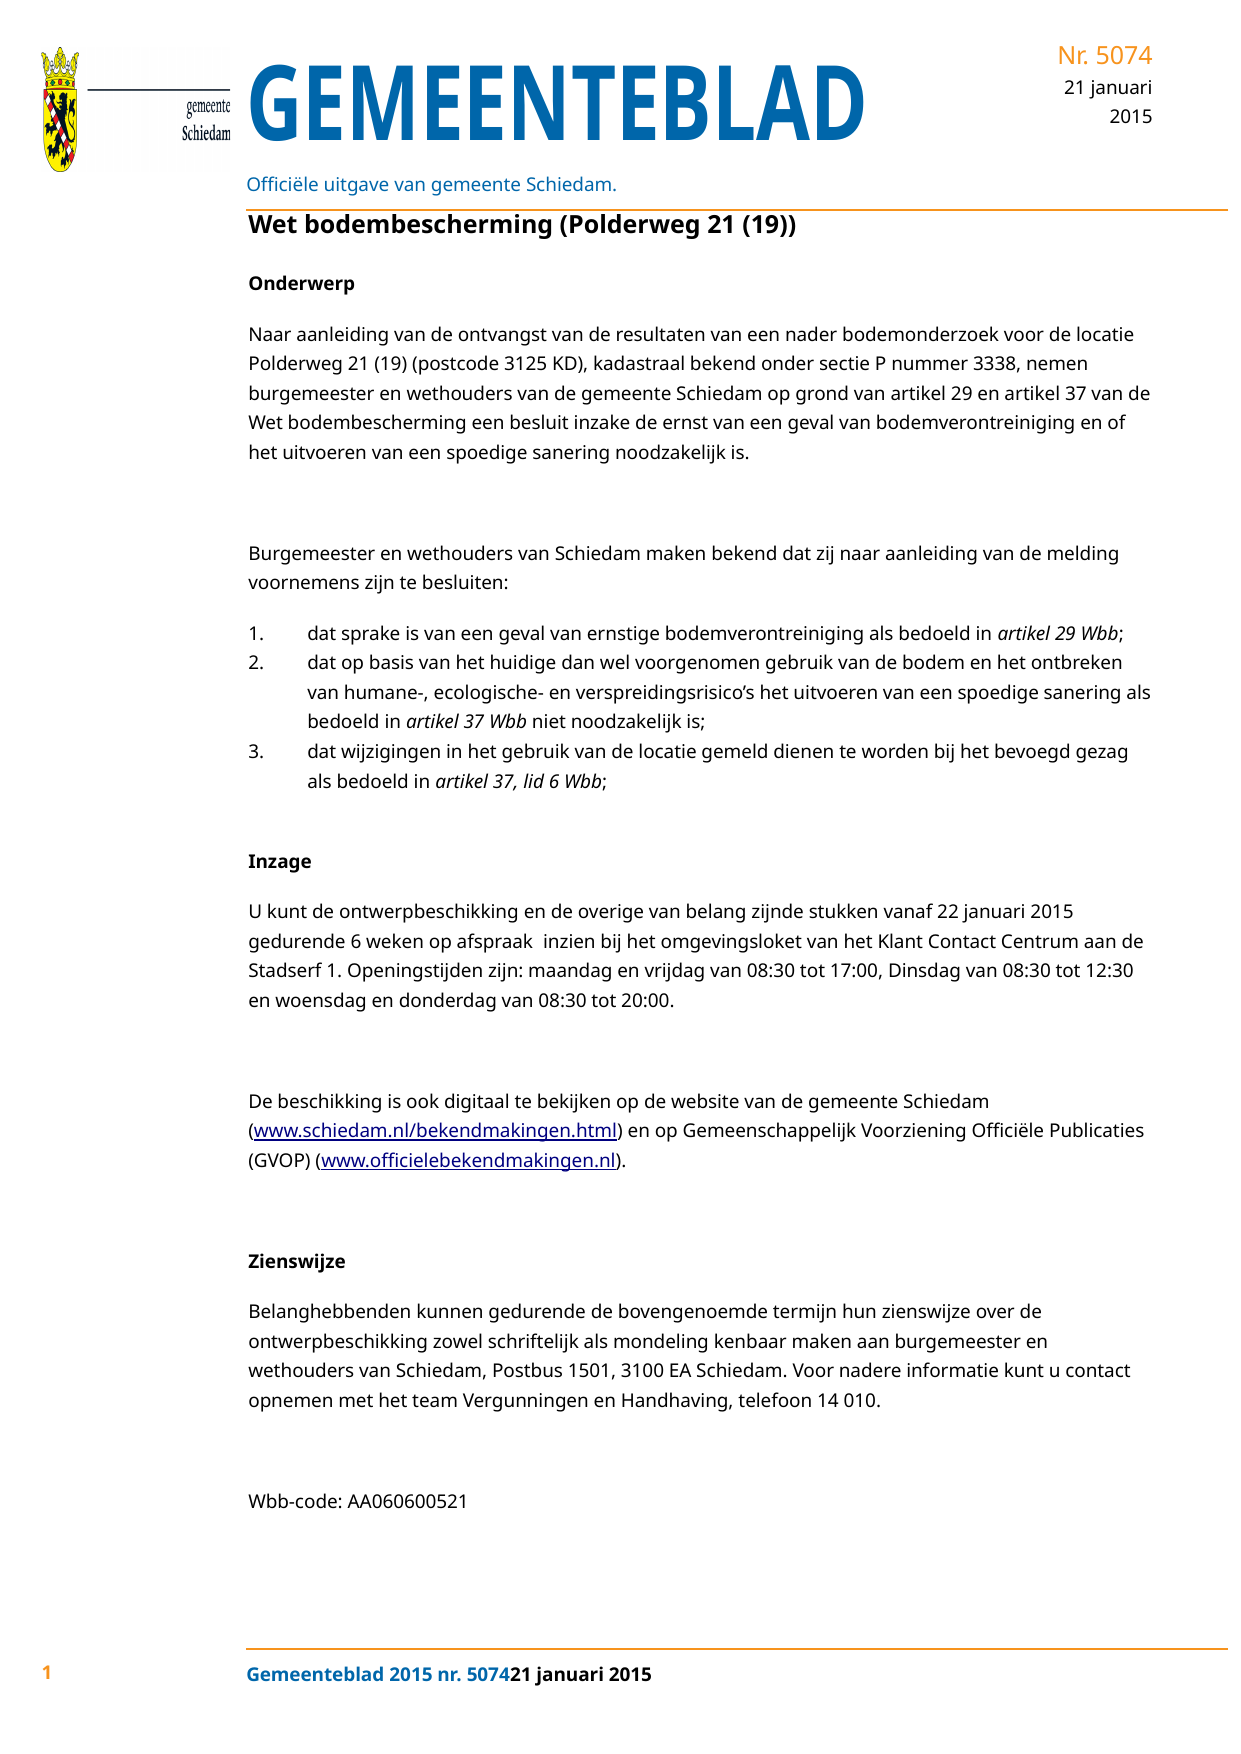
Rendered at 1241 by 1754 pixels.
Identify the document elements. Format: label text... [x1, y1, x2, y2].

text Wbb-code: AA060600521 [248, 1488, 1152, 1513]
text U kunt de ontwerpbeschikking en de overige van belang zijnde stukken vanaf 22 januari 2015 gedurende 6 weken op afspraak inzien bij het omgevingsloket van het Klant Contact Centrum aan de Stadserf 1. Openingstijden zijn: maandag en vrijdag van 08:30 tot 17:00, Dinsdag van 08:30 tot 12:30 en woensdag en donderdag van 08:30 tot 20:00. [248, 898, 1152, 1013]
list dat op basis van het huidige dan wel voorgenomen gebruik van de bodem en het ontbreken van humane-, ecologische- en verspreidingsrisico’s het uitvoeren van een spoedige sanering als bedoeld in artikel 37 Wbb niet noodzakelijk is; [248, 649, 1152, 734]
list dat sprake is van een geval van ernstige bodemverontreiniging als bedoeld in artikel 29 Wbb; [248, 620, 1152, 646]
text Onderwerp [248, 270, 1152, 296]
text Inzage [248, 848, 1152, 873]
text Zienswijze [248, 1248, 1152, 1273]
text Burgemeester en wethouders van Schiedam maken bekend dat zij naar aanleiding van de melding voornemens zijn te besluiten: [248, 540, 1152, 595]
picture [41, 47, 231, 172]
list dat wijzigingen in het gebruik van de locatie gemeld dienen te worden bij het bevoegd gezag als bedoeld in artikel 37, lid 6 Wbb; [248, 738, 1152, 793]
text De beschikking is ook digitaal te bekijken op de website van de gemeente Schiedam (www.schiedam.nl/bekendmakingen.html) en op Gemeenschappelijk Voorziening Officiële Publicaties (GVOP) (www.officielebekendmakingen.nl). [248, 1088, 1152, 1173]
text Belanghebbenden kunnen gedurende de bovengenoemde termijn hun zienswijze over de ontwerpbeschikking zowel schriftelijk als mondeling kenbaar maken aan burgemeester en wethouders van Schiedam, Postbus 1501, 3100 EA Schiedam. Voor nadere informatie kunt u contact opnemen met het team Vergunningen en Handhaving, telefoon 14 010. [248, 1298, 1152, 1413]
text Wet bodembescherming (Polderweg 21 (19)) [248, 211, 1152, 241]
text Naar aanleiding van de ontvangst van de resultaten van een nader bodemonderzoek voor de locatie Polderweg 21 (19) (postcode 3125 KD), kadastraal bekend onder sectie P nummer 3338, nemen burgemeester en wethouders van de gemeente Schiedam op grond van artikel 29 en artikel 37 van de Wet bodembescherming een besluit inzake de ernst van een geval van bodemverontreiniging en of het uitvoeren van een spoedige sanering noodzakelijk is. [248, 321, 1152, 465]
